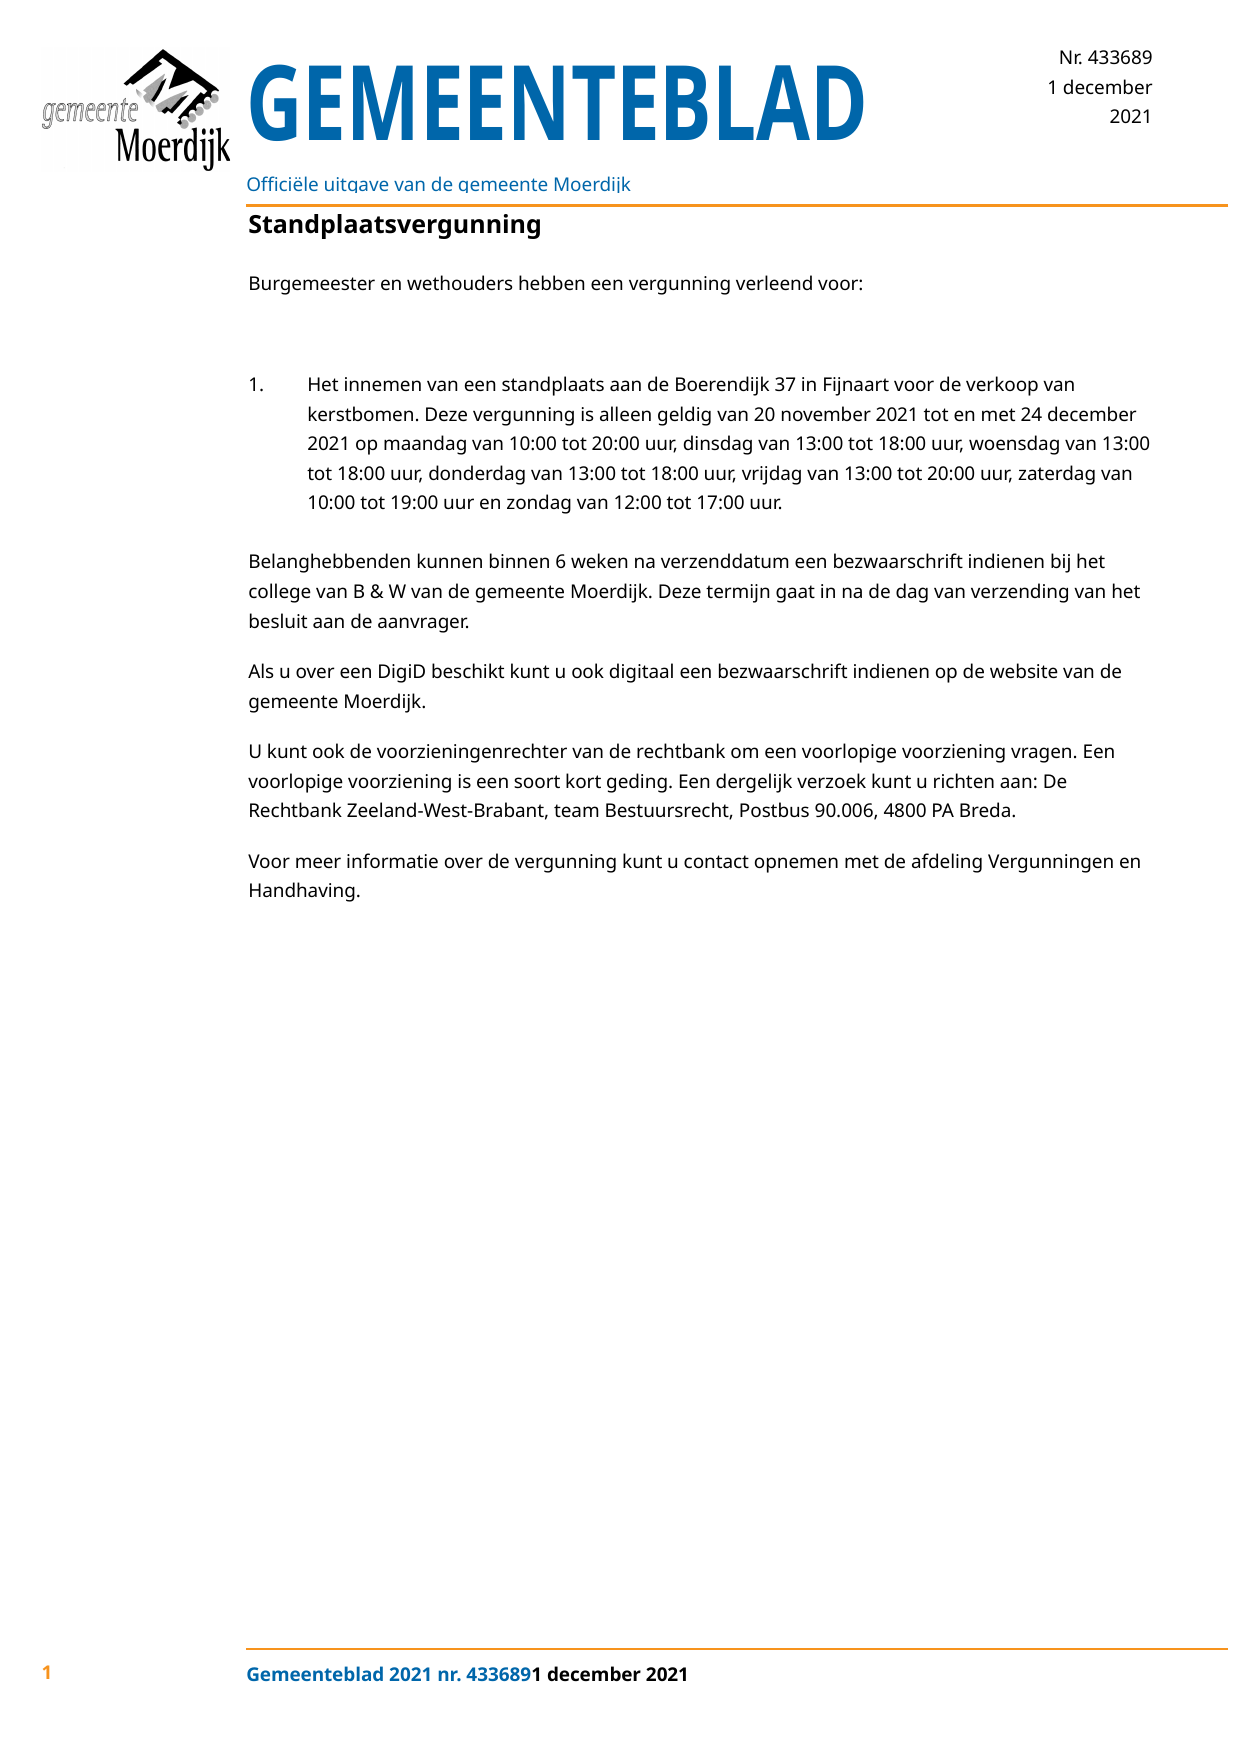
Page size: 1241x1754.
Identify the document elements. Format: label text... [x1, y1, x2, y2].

text Belanghebbenden kunnen binnen 6 weken na verzenddatum een bezwaarschrift indienen bij het college van B & W van de gemeente Moerdijk. Deze termijn gaat in na de dag van verzending van het besluit aan de aanvrager. [248, 549, 1152, 633]
text Standplaatsvergunning [248, 207, 1152, 241]
picture [41, 47, 231, 172]
text U kunt ook de voorzieningenrechter van de rechtbank om een voorlopige voorziening vragen. Een voorlopige voorziening is een soort kort geding. Een dergelijk verzoek kunt u richten aan: De Rechtbank Zeeland-West-Brabant, team Bestuursrecht, Postbus 90.006, 4800 PA Breda. [248, 738, 1152, 823]
text Voor meer informatie over de vergunning kunt u contact opnemen met de afdeling Vergunningen en Handhaving. [248, 848, 1152, 903]
list Het innemen van een standplaats aan de Boerendijk 37 in Fijnaart voor de verkoop van kerstbomen. Deze vergunning is alleen geldig van 20 november 2021 tot en met 24 december 2021 op maandag van 10:00 tot 20:00 uur, dinsdag van 13:00 tot 18:00 uur, woensdag van 13:00 tot 18:00 uur, donderdag van 13:00 tot 18:00 uur, vrijdag van 13:00 tot 20:00 uur, zaterdag van 10:00 tot 19:00 uur en zondag van 12:00 tot 17:00 uur. [248, 371, 1152, 515]
text Als u over een DigiD beschikt kunt u ook digitaal een bezwaarschrift indienen op de website van de gemeente Moerdijk. [248, 658, 1152, 713]
text Burgemeester en wethouders hebben een ­vergunning verleend voor: [248, 270, 1152, 296]
